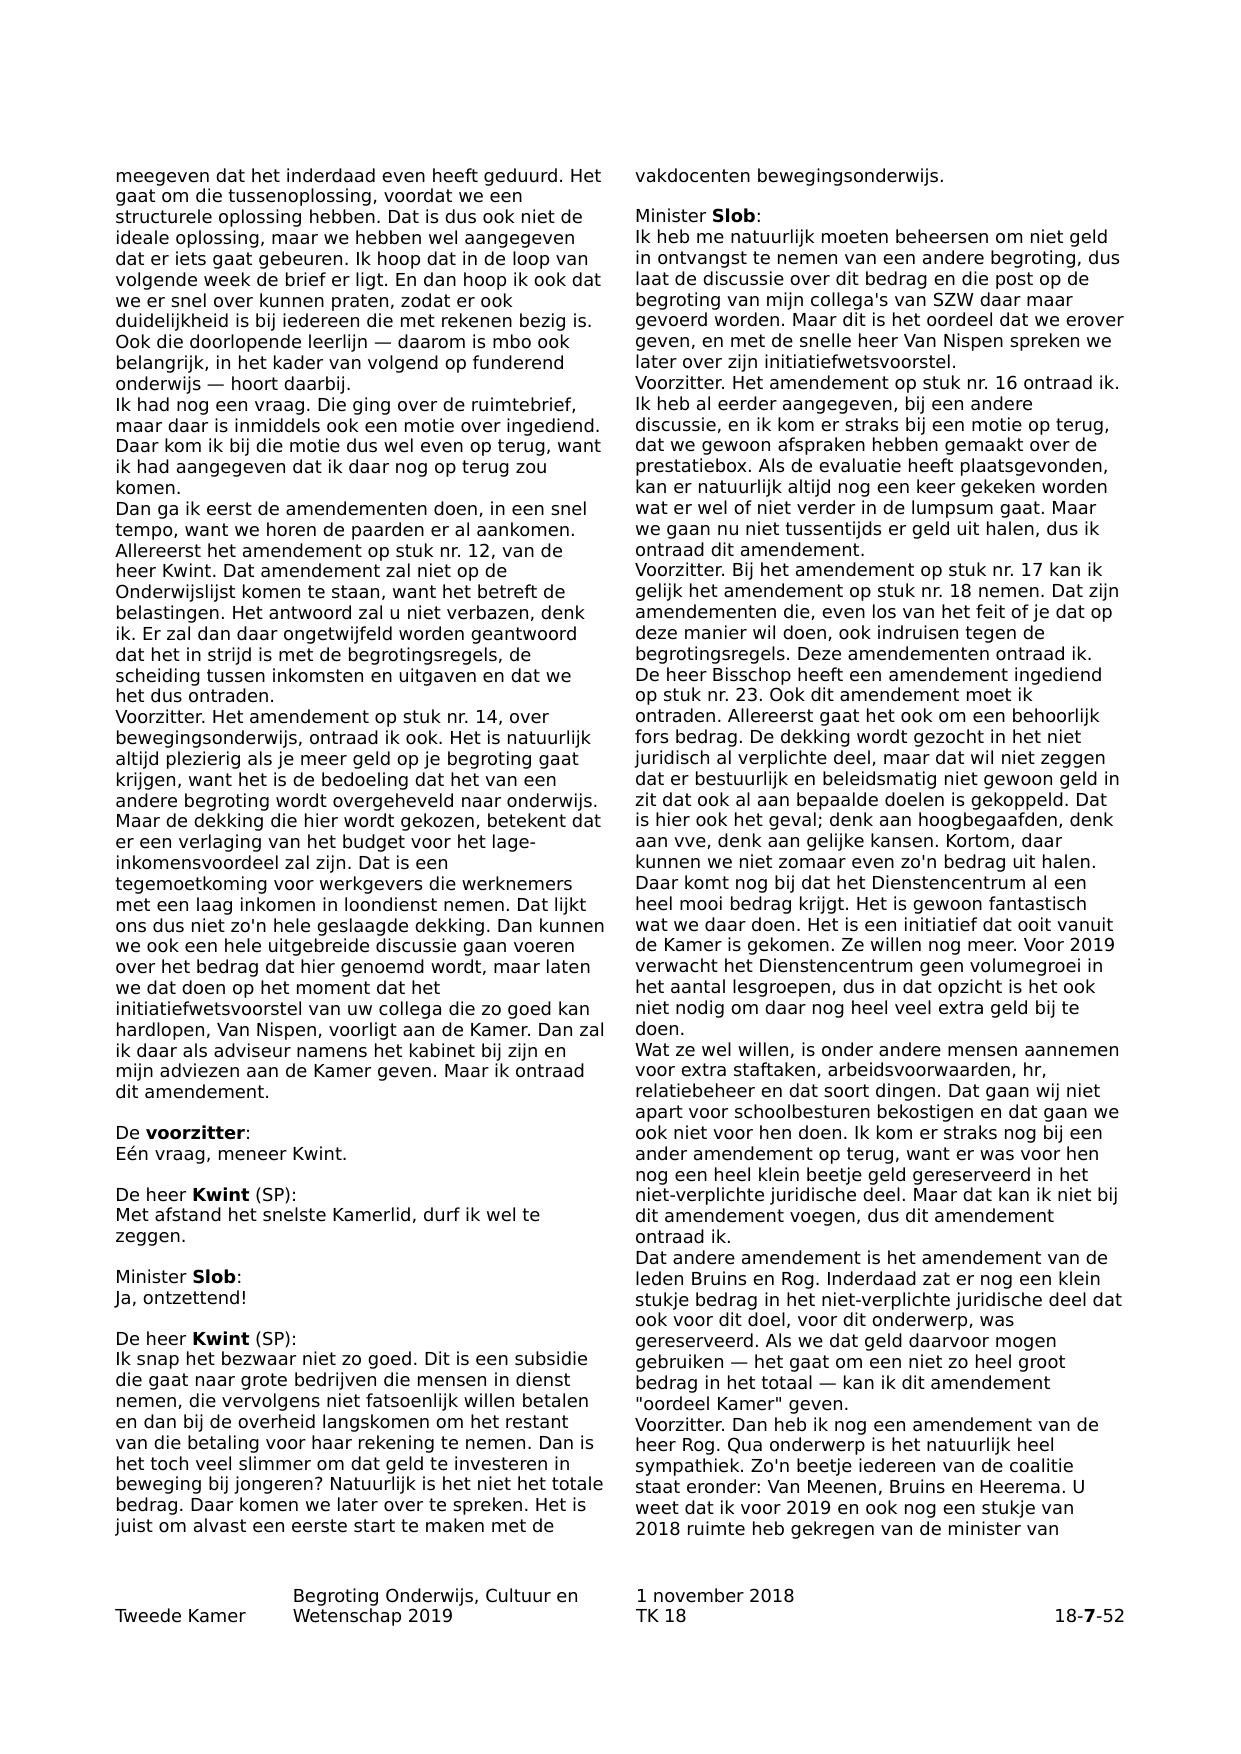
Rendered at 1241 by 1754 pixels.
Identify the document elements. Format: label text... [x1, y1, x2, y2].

text De heer Bisschop heeft een amendement ingediend op stuk nr. 23. Ook dit amendement moet ik ontraden. Allereerst gaat het ook om een behoorlijk fors bedrag. De dekking wordt gezocht in het niet juridisch al verplichte deel, maar dat wil niet zeggen dat er bestuurlijk en beleidsmatig niet gewoon geld in zit dat ook al aan bepaalde doelen is gekoppeld. Dat is hier ook het geval; denk aan hoogbegaafden, denk aan vve, denk aan gelijke kansen. Kortom, daar kunnen we niet zomaar even zo'n bedrag uit halen. Daar komt nog bij dat het Dienstencentrum al een heel mooi bedrag krijgt. Het is gewoon fantastisch wat we daar doen. Het is een initiatief dat ooit vanuit de Kamer is gekomen. Ze willen nog meer. Voor 2019 verwacht het Dienstencentrum geen volumegroei in het aantal lesgroepen, dus in dat opzicht is het ook niet nodig om daar nog heel veel extra geld bij te doen. [635, 664, 1125, 1039]
text Ja, ontzettend! [115, 1287, 605, 1308]
text De voorzitter: [115, 1123, 605, 1143]
text meegeven dat het inderdaad even heeft geduurd. Het gaat om die tussenoplossing, voordat we een structurele oplossing hebben. Dat is dus ook niet de ideale oplossing, maar we hebben wel aangegeven dat er iets gaat gebeuren. Ik hoop dat in de loop van volgende week de brief er ligt. En dan hoop ik ook dat we er snel over kunnen praten, zodat er ook duidelijkheid is bij iedereen die met rekenen bezig is. Ook die doorlopende leerlijn — daarom is mbo ook belangrijk, in het kader van volgend op funderend onderwijs — hoort daarbij. [115, 165, 605, 394]
text De heer Kwint (SP): [115, 1184, 605, 1205]
text Minister Slob: [635, 206, 1125, 227]
text vakdocenten bewegingsonderwijs. [635, 165, 1125, 186]
text De heer Kwint (SP): [115, 1328, 605, 1349]
text Voorzitter. Dan heb ik nog een amendement van de heer Rog. Qua onderwerp is het natuurlijk heel sympathiek. Zo'n beetje iedereen van de coalitie staat eronder: Van Meenen, Bruins en Heerema. U weet dat ik voor 2019 en ook nog een stukje van 2018 ruimte heb gekregen van de minister van [635, 1414, 1125, 1539]
text Ik heb me natuurlijk moeten beheersen om niet geld in ontvangst te nemen van een andere begroting, dus laat de discussie over dit bedrag en die post op de begroting van mijn collega's van SZW daar maar gevoerd worden. Maar dit is het oordeel dat we erover geven, en met de snelle heer Van Nispen spreken we later over zijn initiatiefwetsvoorstel. [635, 227, 1125, 373]
text Voorzitter. Bij het amendement op stuk nr. 17 kan ik gelijk het amendement op stuk nr. 18 nemen. Dat zijn amendementen die, even los van het feit of je dat op deze manier wil doen, ook indruisen tegen de begrotingsregels. Deze amendementen ontraad ik. [635, 560, 1125, 664]
text Voorzitter. Het amendement op stuk nr. 16 ontraad ik. Ik heb al eerder aangegeven, bij een andere discussie, en ik kom er straks bij een motie op terug, dat we gewoon afspraken hebben gemaakt over de prestatiebox. Als de evaluatie heeft plaatsgevonden, kan er natuurlijk altijd nog een keer gekeken worden wat er wel of niet verder in de lumpsum gaat. Maar we gaan nu niet tussentijds er geld uit halen, dus ik ontraad dit amendement. [635, 373, 1125, 560]
text Voorzitter. Het amendement op stuk nr. 14, over bewegingsonderwijs, ontraad ik ook. Het is natuurlijk altijd plezierig als je meer geld op je begroting gaat krijgen, want het is de bedoeling dat het van een andere begroting wordt overgeheveld naar onderwijs. Maar de dekking die hier wordt gekozen, betekent dat er een verlaging van het budget voor het lage-inkomensvoordeel zal zijn. Dat is een tegemoetkoming voor werkgevers die werknemers met een laag inkomen in loondienst nemen. Dat lijkt ons dus niet zo'n hele geslaagde dekking. Dan kunnen we ook een hele uitgebreide discussie gaan voeren over het bedrag dat hier genoemd wordt, maar laten we dat doen op het moment dat het initiatiefwetsvoorstel van uw collega die zo goed kan hardlopen, Van Nispen, voorligt aan de Kamer. Dan zal ik daar als adviseur namens het kabinet bij zijn en mijn adviezen aan de Kamer geven. Maar ik ontraad dit amendement. [115, 707, 605, 1103]
text Met afstand het snelste Kamerlid, durf ik wel te zeggen. [115, 1205, 605, 1247]
text Dat andere amendement is het amendement van de leden Bruins en Rog. Inderdaad zat er nog een klein stukje bedrag in het niet-verplichte juridische deel dat ook voor dit doel, voor dit onderwerp, was gereserveerd. Als we dat geld daarvoor mogen gebruiken — het gaat om een niet zo heel groot bedrag in het totaal — kan ik dit amendement "oordeel Kamer" geven. [635, 1248, 1125, 1414]
text Minister Slob: [115, 1267, 605, 1287]
text Ik had nog een vraag. Die ging over de ruimtebrief, maar daar is inmiddels ook een motie over ingediend. Daar kom ik bij die motie dus wel even op terug, want ik had aangegeven dat ik daar nog op terug zou komen. [115, 394, 605, 499]
text Ik snap het bezwaar niet zo goed. Dit is een subsidie die gaat naar grote bedrijven die mensen in dienst nemen, die vervolgens niet fatsoenlijk willen betalen en dan bij de overheid langskomen om het restant van die betaling voor haar rekening te nemen. Dan is het toch veel slimmer om dat geld te investeren in beweging bij jongeren? Natuurlijk is het niet het totale bedrag. Daar komen we later over te spreken. Het is juist om alvast een eerste start te maken met de [115, 1349, 605, 1537]
text Dan ga ik eerst de amendementen doen, in een snel tempo, want we horen de paarden er al aankomen. Allereerst het amendement op stuk nr. 12, van de heer Kwint. Dat amendement zal niet op de Onderwijslijst komen te staan, want het betreft de belastingen. Het antwoord zal u niet verbazen, denk ik. Er zal dan daar ongetwijfeld worden geantwoord dat het in strijd is met de begrotingsregels, de scheiding tussen inkomsten en uitgaven en dat we het dus ontraden. [115, 499, 605, 707]
text Wat ze wel willen, is onder andere mensen aannemen voor extra staftaken, arbeidsvoorwaarden, hr, relatiebeheer en dat soort dingen. Dat gaan wij niet apart voor schoolbesturen bekostigen en dat gaan we ook niet voor hen doen. Ik kom er straks nog bij een ander amendement op terug, want er was voor hen nog een heel klein beetje geld gereserveerd in het niet-verplichte juridische deel. Maar dat kan ik niet bij dit amendement voegen, dus dit amendement ontraad ik. [635, 1039, 1125, 1248]
text Eén vraag, meneer Kwint. [115, 1143, 605, 1164]
